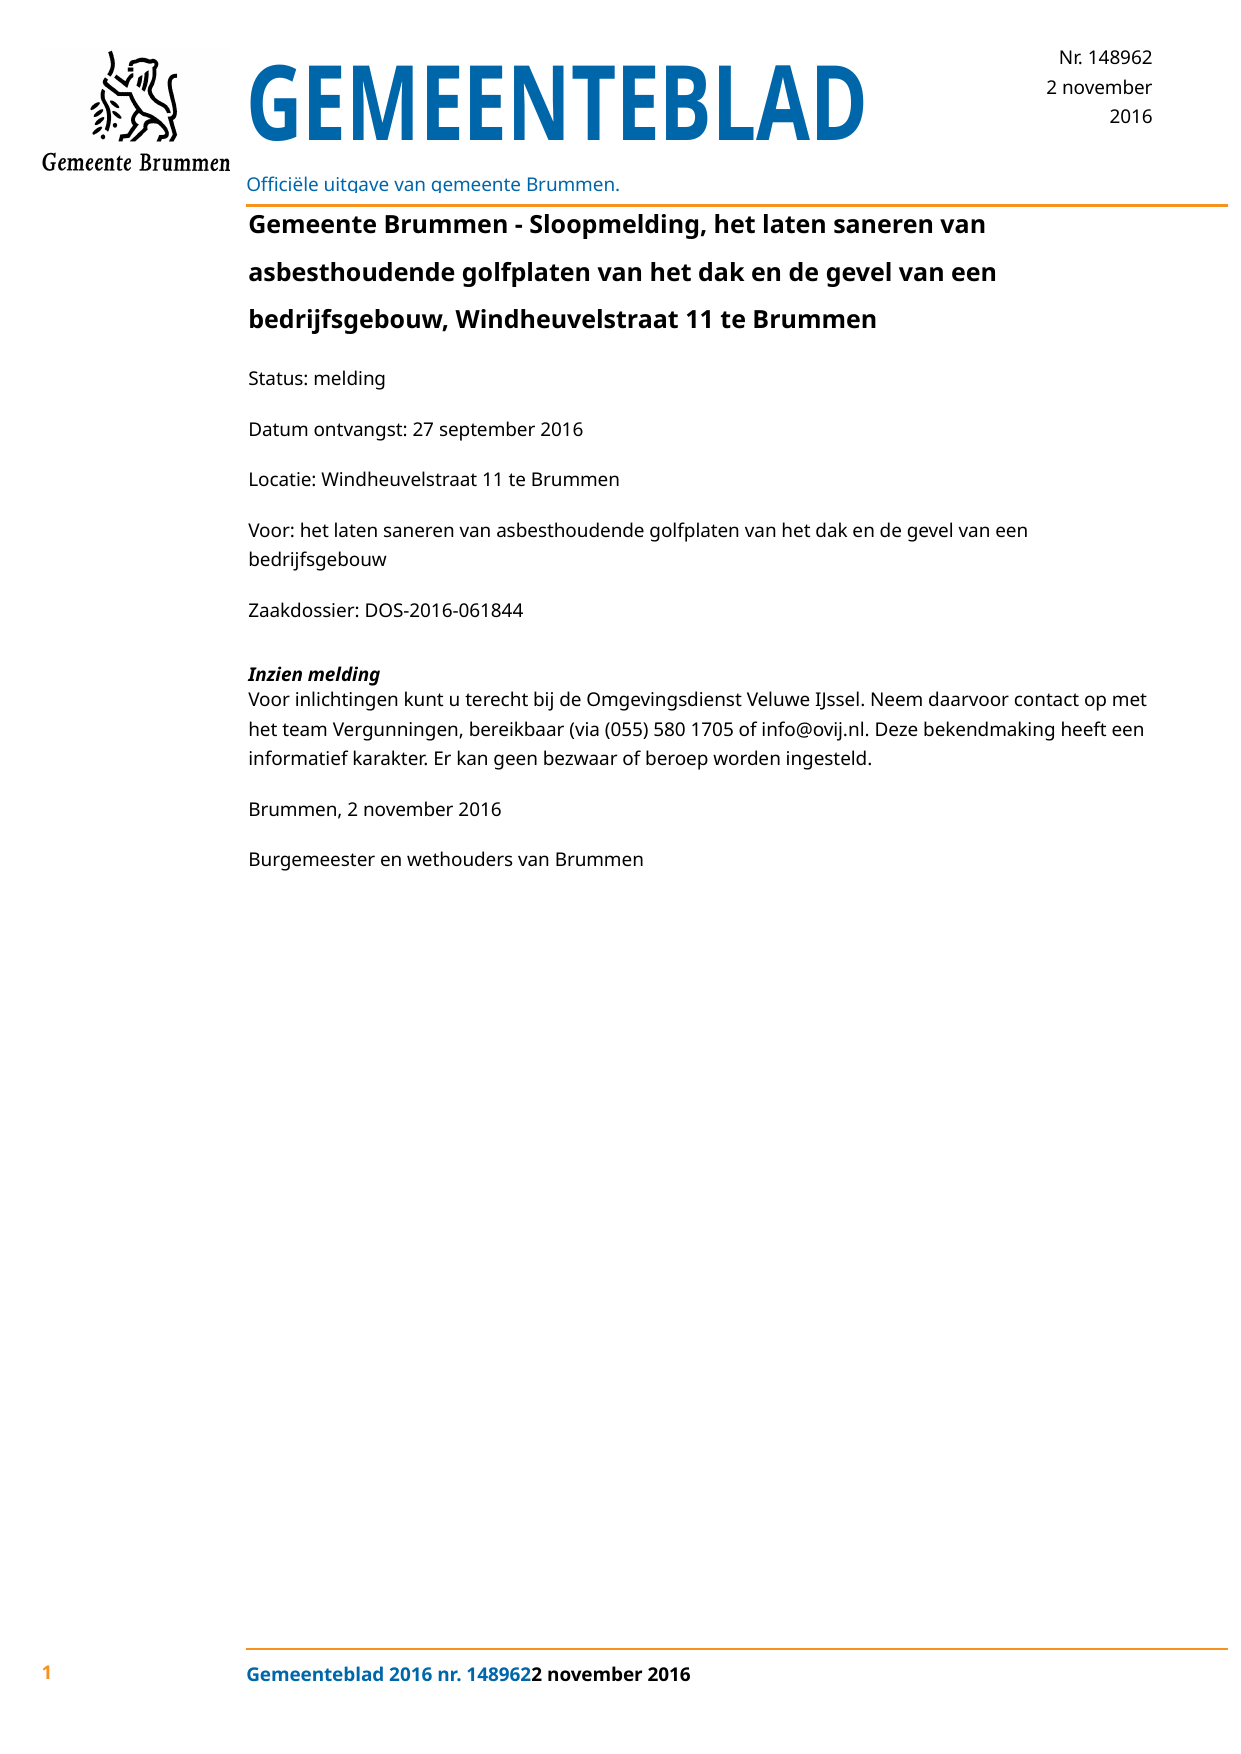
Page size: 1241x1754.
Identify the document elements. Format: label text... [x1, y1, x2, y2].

text Brummen, 2 november 2016 [248, 796, 1152, 822]
text Locatie: Windheuvelstraat 11 te Brummen [248, 466, 1152, 492]
text Voor: het laten saneren van asbesthoudende golfplaten van het dak en de gevel van een bedrijfsgebouw [248, 517, 1152, 572]
text Voor inlichtingen kunt u terecht bij de Omgevingsdienst Veluwe IJssel. Neem daarvoor contact op met het team Vergunningen, bereikbaar (via (055) 580 1705 of info@ovij.nl. Deze bekendmaking heeft een informatief karakter. Er kan geen bezwaar of beroep worden ingesteld. [248, 686, 1152, 771]
picture [41, 47, 231, 172]
text Gemeente Brummen - Sloopmelding, het laten saneren van asbesthoudende golfplaten van het dak en de gevel van een bedrijfsgebouw, Windheuvelstraat 11 te Brummen [248, 207, 1152, 336]
text Datum ontvangst: 27 september 2016 [248, 416, 1152, 442]
text Burgemeester en wethouders van Brummen [248, 846, 1152, 872]
text Inzien melding [248, 661, 1152, 686]
text Zaakdossier: DOS-2016-061844 [248, 597, 1152, 622]
text Status: melding [248, 366, 1152, 391]
